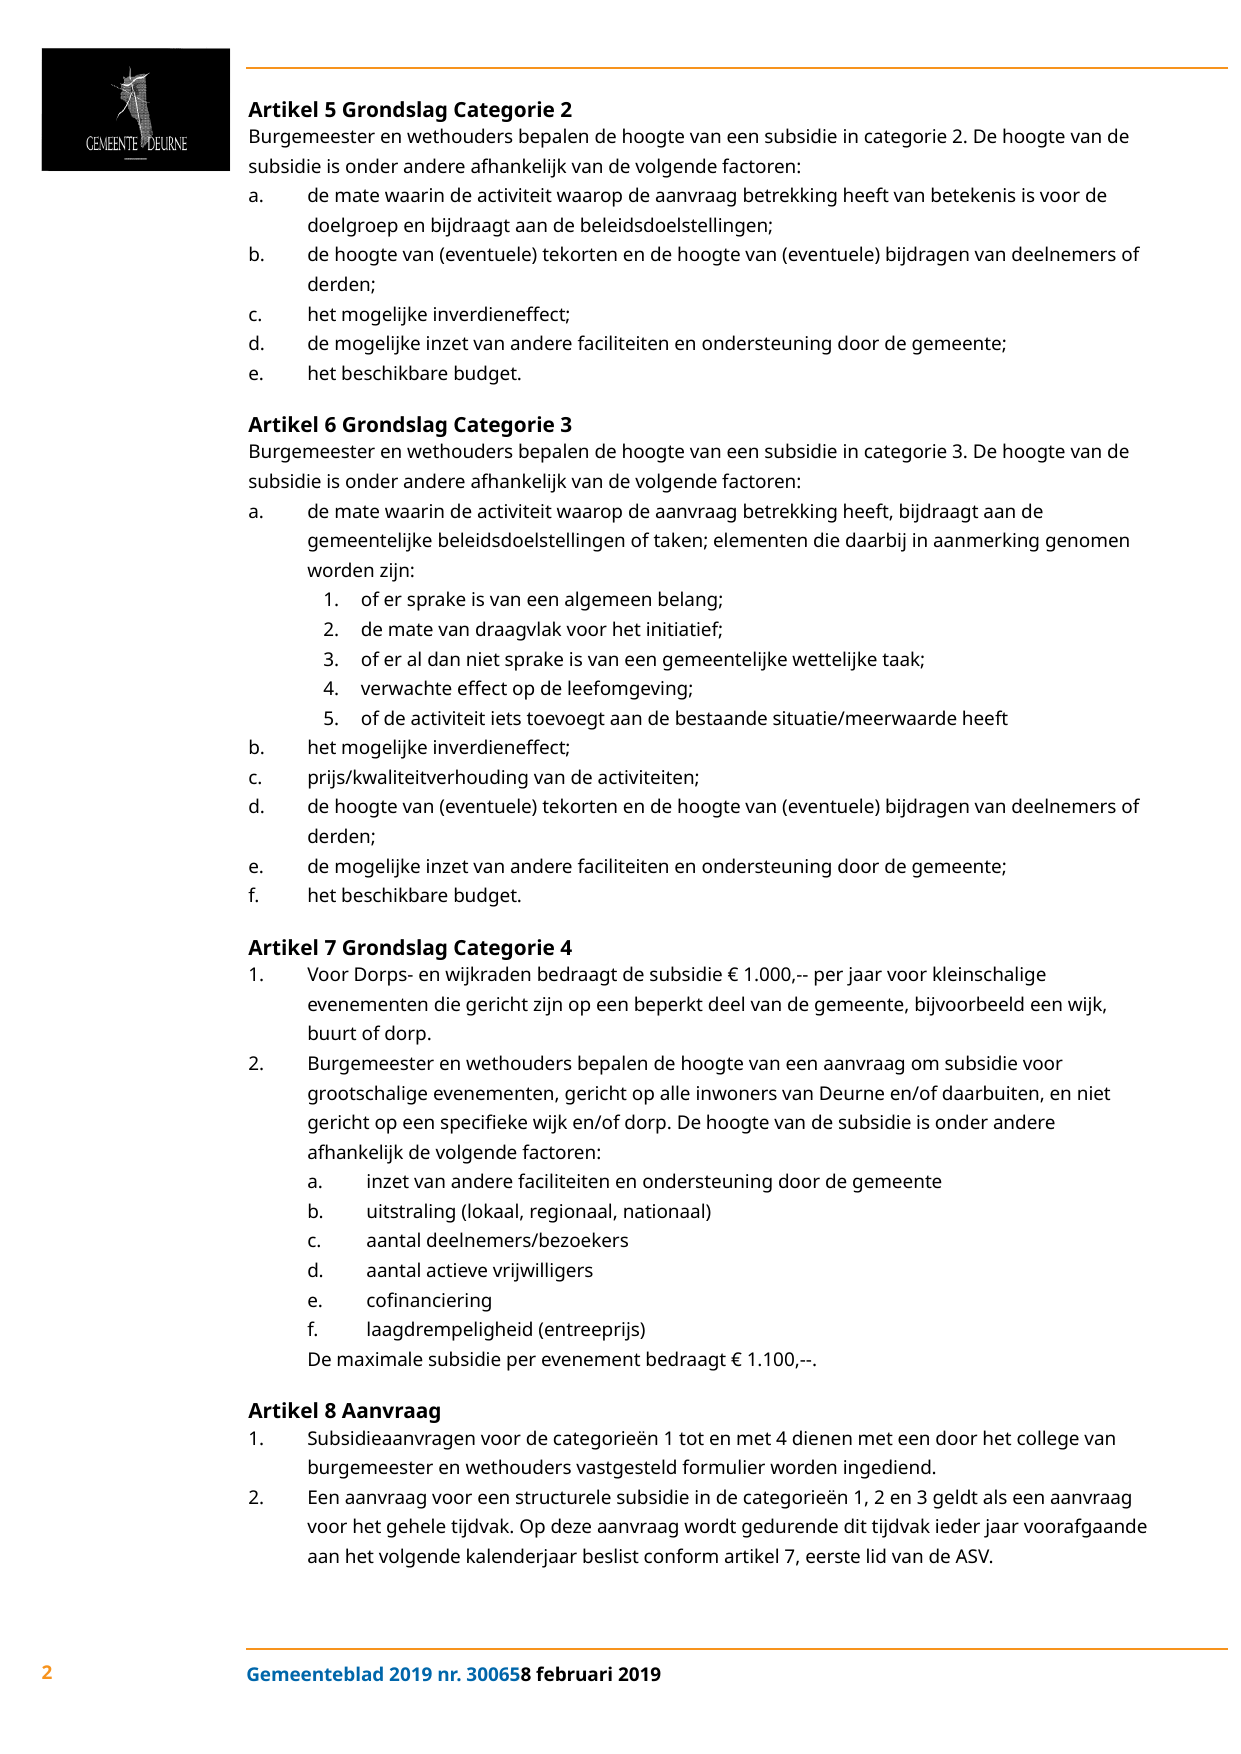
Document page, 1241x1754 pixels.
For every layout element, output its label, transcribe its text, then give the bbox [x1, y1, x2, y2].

list inzet van andere faciliteiten en ondersteuning door de gemeente [307, 1168, 1152, 1194]
list aantal actieve vrijwilligers [307, 1257, 1152, 1283]
list laagdrempeligheid (entreeprijs) [307, 1316, 1152, 1342]
list of er sprake is van een algemeen belang; [323, 587, 1152, 612]
list of er al dan niet sprake is van een gemeentelijke wettelijke taak; [323, 646, 1152, 672]
list of de activiteit iets toevoegt aan de bestaande situatie/meerwaarde heeft [323, 705, 1152, 731]
list het mogelijke inverdieneffect; [248, 301, 1152, 326]
list uitstraling (lokaal, regionaal, nationaal) [307, 1198, 1152, 1224]
list de hoogte van (eventuele) tekorten en de hoogte van (eventuele) bijdragen van deelnemers of derden; [248, 242, 1152, 297]
text Artikel 8 Aanvraag [248, 1396, 1152, 1425]
list de mogelijke inzet van andere faciliteiten en ondersteuning door de gemeente; [248, 853, 1152, 879]
list de mate waarin de activiteit waarop de aanvraag betrekking heeft van betekenis is voor de doelgroep en bijdraagt aan de beleidsdoelstellingen; [248, 182, 1152, 238]
list verwachte effect op de leefomgeving; [323, 675, 1152, 701]
text Burgemeester en wethouders bepalen de hoogte van een subsidie in categorie 2. De hoogte van de subsidie is onder andere afhankelijk van de volgende factoren: [248, 123, 1152, 178]
list Burgemeester en wethouders bepalen de hoogte van een aanvraag om subsidie voor grootschalige evenementen, gericht op alle inwoners van Deurne en/of daarbuiten, en niet gericht op een specifieke wijk en/of dorp. De hoogte van de subsidie is onder andere afhankelijk de volgende factoren: [248, 1050, 1152, 1164]
text Burgemeester en wethouders bepalen de hoogte van een subsidie in categorie 3. De hoogte van de subsidie is onder andere afhankelijk van de volgende factoren: [248, 439, 1152, 494]
list het beschikbare budget. [248, 882, 1152, 908]
list De maximale subsidie per evenement bedraagt € 1.100,--. [248, 1346, 1152, 1372]
picture [41, 47, 231, 172]
list de mogelijke inzet van andere faciliteiten en ondersteuning door de gemeente; [248, 330, 1152, 356]
list prijs/kwaliteitverhouding van de activiteiten; [248, 764, 1152, 790]
list het mogelijke inverdieneffect; [248, 734, 1152, 760]
text Artikel 5 Grondslag Categorie 2 [248, 95, 1152, 123]
list Voor Dorps- en wijkraden bedraagt de subsidie € 1.000,-- per jaar voor kleinschalige evenementen die gericht zijn op een beperkt deel van de gemeente, bijvoorbeeld een wijk, buurt of dorp. [248, 961, 1152, 1046]
text Artikel 6 Grondslag Categorie 3 [248, 410, 1152, 439]
list Een aanvraag voor een structurele subsidie in de categorieën 1, 2 en 3 geldt als een aanvraag voor het gehele tijdvak. Op deze aanvraag wordt gedurende dit tijdvak ieder jaar voorafgaande aan het volgende kalenderjaar beslist conform artikel 7, eerste lid van de ASV. [248, 1484, 1152, 1569]
list cofinanciering [307, 1287, 1152, 1312]
list aantal deelnemers/bezoekers [307, 1228, 1152, 1253]
text Artikel 7 Grondslag Categorie 4 [248, 933, 1152, 961]
list de mate waarin de activiteit waarop de aanvraag betrekking heeft, bijdraagt aan de gemeentelijke beleidsdoelstellingen of taken; elementen die daarbij in aanmerking genomen worden zijn: [248, 498, 1152, 583]
list het beschikbare budget. [248, 360, 1152, 386]
list Subsidieaanvragen voor de categorieën 1 tot en met 4 dienen met een door het college van burgemeester en wethouders vastgesteld formulier worden ingediend. [248, 1425, 1152, 1480]
list de hoogte van (eventuele) tekorten en de hoogte van (eventuele) bijdragen van deelnemers of derden; [248, 794, 1152, 849]
list de mate van draagvlak voor het initiatief; [323, 616, 1152, 642]
